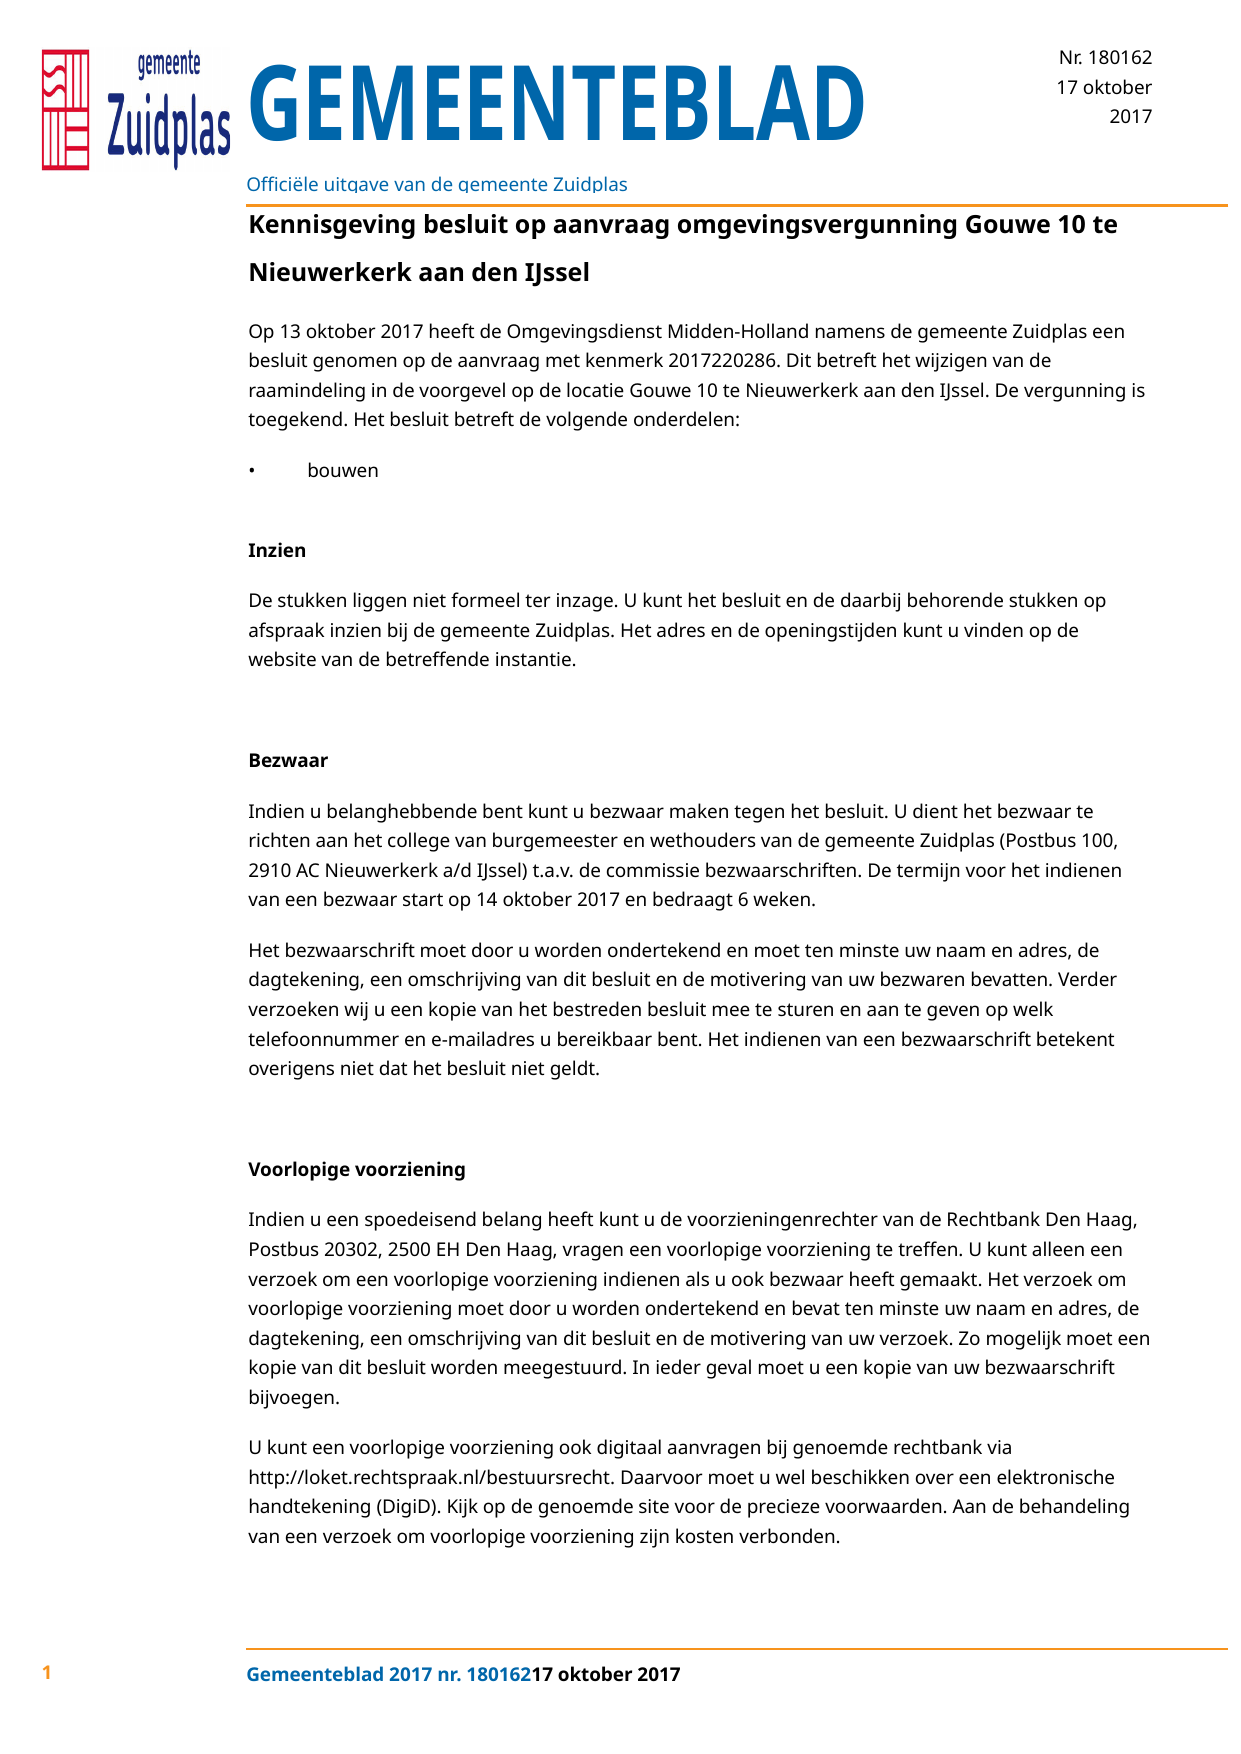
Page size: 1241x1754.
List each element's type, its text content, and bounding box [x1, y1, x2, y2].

picture [41, 47, 231, 172]
text Op 13 oktober 2017 heeft de Omgevingsdienst Midden-Holland namens de gemeente Zuidplas een besluit genomen op de aanvraag met kenmerk 2017220286. Dit betreft het wijzigen van de raamindeling in de voorgevel op de locatie Gouwe 10 te Nieuwerkerk aan den IJssel. De vergunning is toegekend. Het besluit betreft de volgende onderdelen: [248, 318, 1152, 432]
list bouwen [248, 457, 1152, 483]
text U kunt een voorlopige voorziening ook digitaal aanvragen bij genoemde rechtbank via http://loket.rechtspraak.nl/bestuursrecht. Daarvoor moet u wel beschikken over een elektronische handtekening (DigiD). Kijk op de genoemde site voor de precieze voorwaarden. Aan de behandeling van een verzoek om voorlopige voorziening zijn kosten verbonden. [248, 1434, 1152, 1549]
text Voorlopige voorziening [248, 1156, 1152, 1182]
text De stukken liggen niet formeel ter inzage. U kunt het besluit en de daarbij behorende stukken op afspraak inzien bij de gemeente Zuidplas. Het adres en de openingstijden kunt u vinden op de website van de betreffende instantie. [248, 587, 1152, 672]
text Kennisgeving besluit op aanvraag omgevingsvergunning Gouwe 10 te Nieuwerkerk aan den IJssel [248, 207, 1152, 288]
text Inzien [248, 537, 1152, 563]
text Indien u een spoedeisend belang heeft kunt u de voorzieningenrechter van de Rechtbank Den Haag, Postbus 20302, 2500 EH Den Haag, vragen een voorlopige voorziening te treffen. U kunt alleen een verzoek om een voorlopige voorziening indienen als u ook bezwaar heeft gemaakt. Het verzoek om voorlopige voorziening moet door u worden ondertekend en bevat ten minste uw naam en adres, de dagtekening, een omschrijving van dit besluit en de motivering van uw verzoek. Zo mogelijk moet een kopie van dit besluit worden meegestuurd. In ieder geval moet u een kopie van uw bezwaarschrift bijvoegen. [248, 1207, 1152, 1410]
text Indien u belanghebbende bent kunt u bezwaar maken tegen het besluit. U dient het bezwaar te richten aan het college van burgemeester en wethouders van de gemeente Zuidplas (Postbus 100, 2910 AC Nieuwerkerk a/d IJssel) t.a.v. de commissie bezwaarschriften. De termijn voor het indienen van een bezwaar start op 14 oktober 2017 en bedraagt 6 weken. [248, 798, 1152, 912]
text Bezwaar [248, 747, 1152, 773]
text Het bezwaarschrift moet door u worden ondertekend en moet ten minste uw naam en adres, de dagtekening, een omschrijving van dit besluit en de motivering van uw bezwaren bevatten. Verder verzoeken wij u een kopie van het bestreden besluit mee te sturen en aan te geven op welk telefoonnummer en e-mailadres u bereikbaar bent. Het indienen van een bezwaarschrift betekent overigens niet dat het besluit niet geldt. [248, 937, 1152, 1081]
